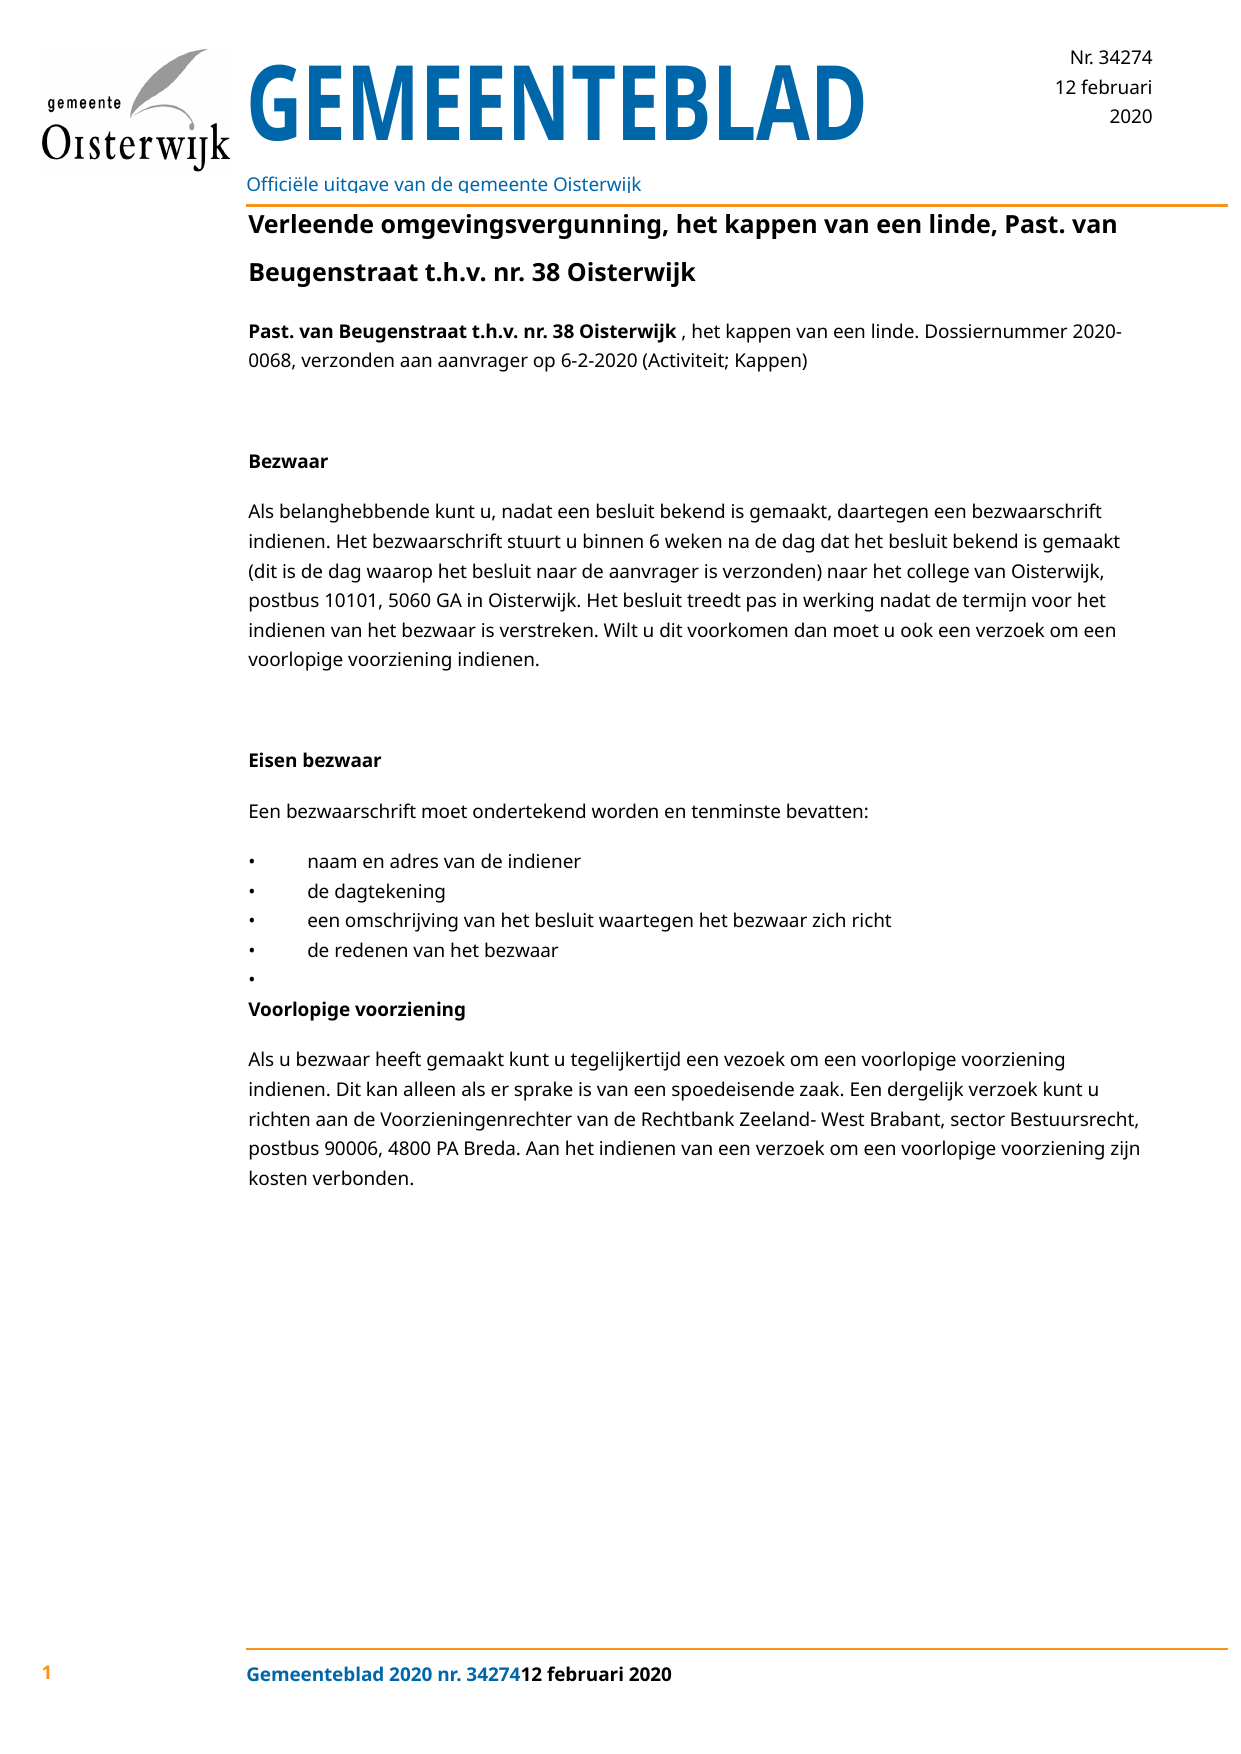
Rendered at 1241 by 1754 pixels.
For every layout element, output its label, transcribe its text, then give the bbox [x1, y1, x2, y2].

text Voorlopige voorziening [248, 996, 1152, 1022]
list de redenen van het bezwaar [248, 937, 1152, 963]
list een omschrijving van het besluit waartegen het bezwaar zich richt [248, 907, 1152, 933]
text Eisen bezwaar [248, 747, 1152, 773]
text Een bezwaarschrift moet ondertekend worden en tenminste bevatten: [248, 798, 1152, 824]
list naam en adres van de indiener [248, 848, 1152, 874]
text Verleende omgevingsvergunning, het kappen van een linde, Past. van Beugenstraat t.h.v. nr. 38 Oisterwijk [248, 207, 1152, 288]
text Past. van Beugenstraat t.h.v. nr. 38 Oisterwijk , het kappen van een linde. Dossiernummer 2020-0068, verzonden aan aanvrager op 6-2-2020 (Activiteit; Kappen) [248, 318, 1152, 373]
text Bezwaar [248, 448, 1152, 474]
picture [41, 47, 231, 172]
text Als belanghebbende kunt u, nadat een besluit bekend is gemaakt, daartegen een bezwaarschrift indienen. Het bezwaarschrift stuurt u binnen 6 weken na de dag dat het besluit bekend is gemaakt (dit is de dag waarop het besluit naar de aanvrager is verzonden) naar het college van Oisterwijk, postbus 10101, 5060 GA in Oisterwijk. Het besluit treedt pas in werking nadat de termijn voor het indienen van het bezwaar is verstreken. Wilt u dit voorkomen dan moet u ook een verzoek om een voorlopige voorziening indienen. [248, 499, 1152, 672]
text Als u bezwaar heeft gemaakt kunt u tegelijkertijd een vezoek om een voorlopige voorziening indienen. Dit kan alleen als er sprake is van een spoedeisende zaak. Een dergelijk verzoek kunt u richten aan de Voorzieningenrechter van de Rechtbank Zeeland- West Brabant, sector Bestuursrecht, postbus 90006, 4800 PA Breda. Aan het indienen van een verzoek om een voorlopige voorziening zijn kosten verbonden. [248, 1047, 1152, 1191]
list de dagtekening [248, 878, 1152, 904]
